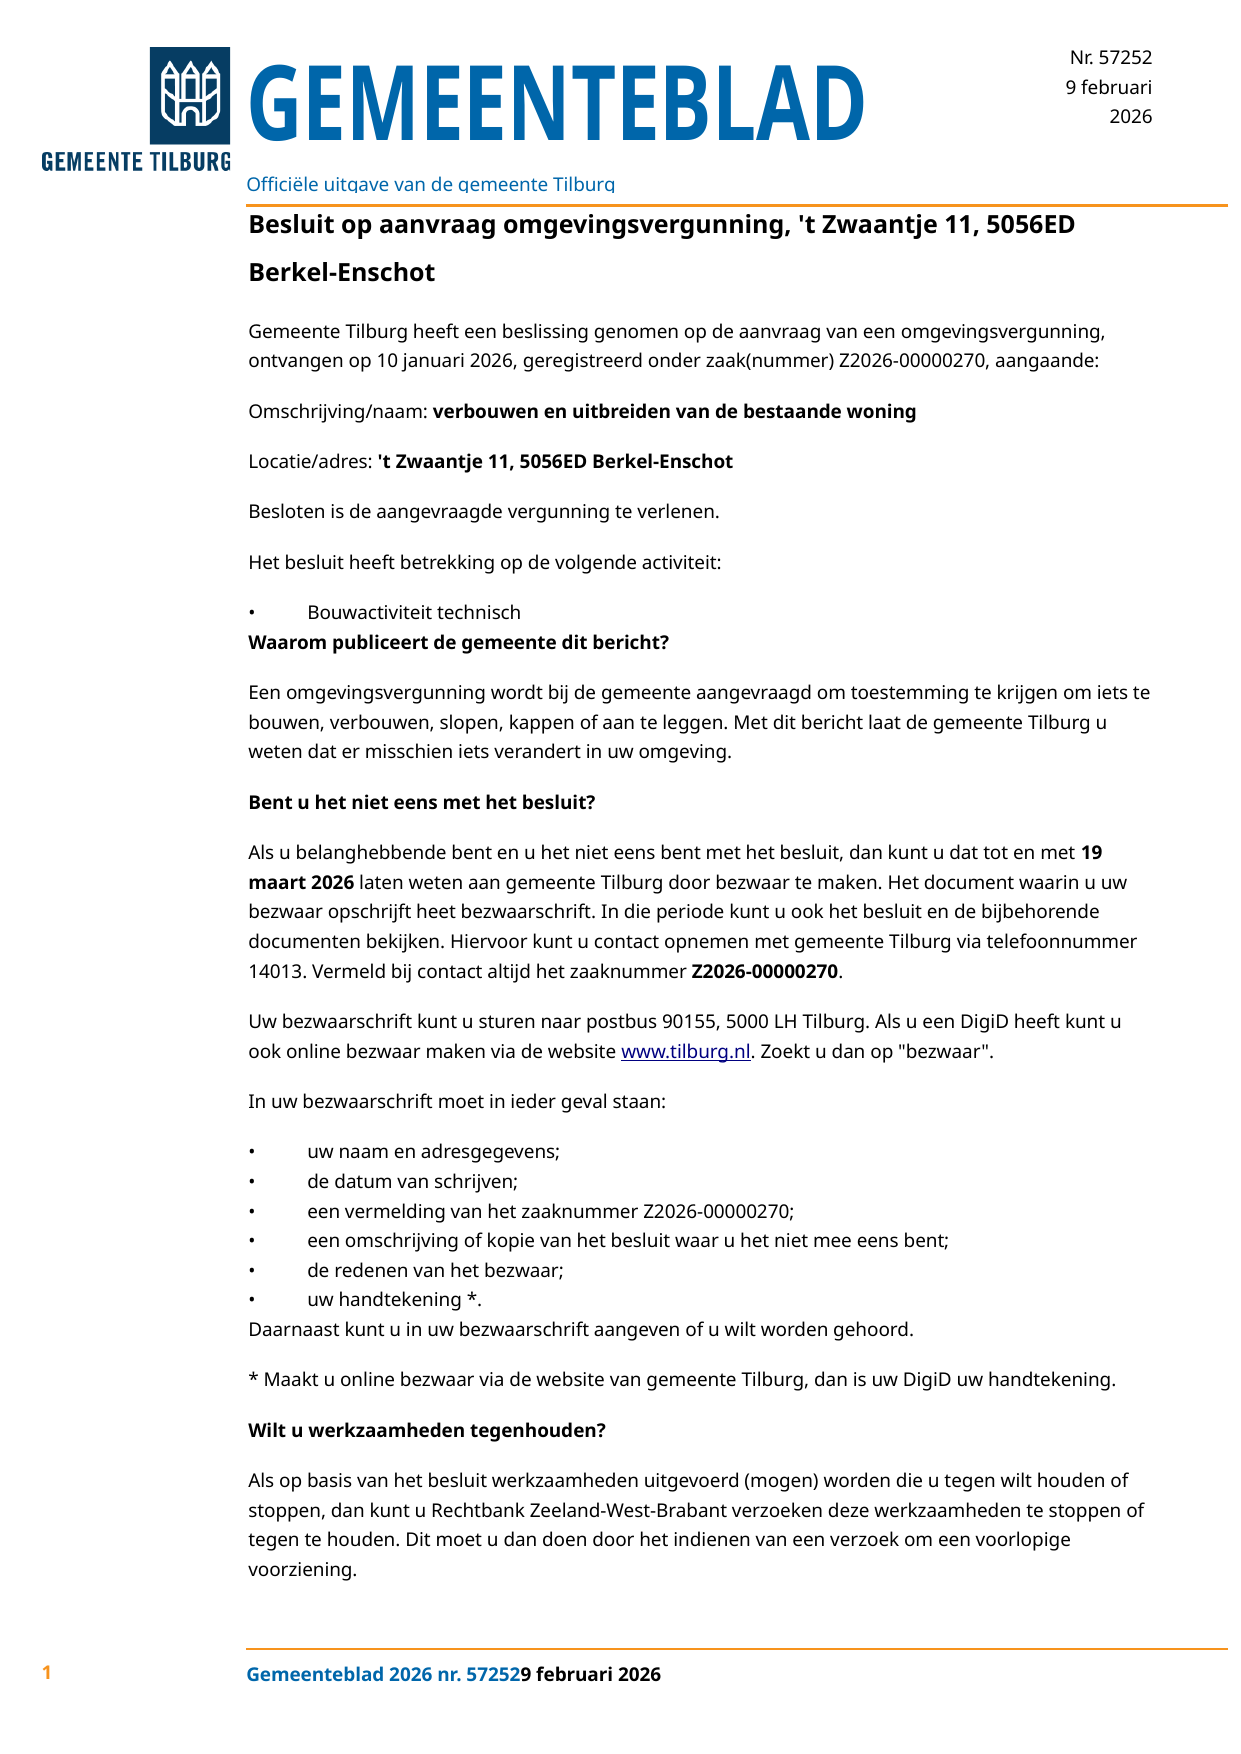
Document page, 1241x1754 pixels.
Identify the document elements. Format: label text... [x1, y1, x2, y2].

list uw handtekening *. [248, 1287, 1152, 1312]
text Omschrijving/naam: verbouwen en uitbreiden van de bestaande woning [248, 398, 1152, 424]
text Wilt u werkzaamheden tegenhouden? [248, 1417, 1152, 1443]
list uw naam en adresgegevens; [248, 1139, 1152, 1164]
text Besluit op aanvraag omgevingsvergunning, 't Zwaantje 11, 5056ED Berkel-Enschot [248, 207, 1152, 288]
picture [41, 47, 231, 172]
text Een omgevingsvergunning wordt bij de gemeente aangevraagd om toestemming te krijgen om iets te bouwen, verbouwen, slopen, kappen of aan te leggen. Met dit bericht laat de gemeente Tilburg u weten dat er misschien iets verandert in uw omgeving. [248, 679, 1152, 764]
list Bouwactiviteit technisch [248, 599, 1152, 625]
text * Maakt u online bezwaar via de website van gemeente Tilburg, dan is uw DigiD uw handtekening. [248, 1367, 1152, 1392]
text Het besluit heeft betrekking op de volgende activiteit: [248, 549, 1152, 575]
list de datum van schrijven; [248, 1168, 1152, 1194]
text Waarom publiceert de gemeente dit bericht? [248, 629, 1152, 655]
text Bent u het niet eens met het besluit? [248, 789, 1152, 815]
list een vermelding van het zaaknummer Z2026-00000270; [248, 1198, 1152, 1224]
text Gemeente Tilburg heeft een beslissing genomen op de aanvraag van een omgevingsvergunning, ontvangen op 10 januari 2026, geregistreerd onder zaak(nummer) Z2026-00000270, aangaande: [248, 318, 1152, 373]
text Besloten is de aangevraagde vergunning te verlenen. [248, 499, 1152, 524]
text Als op basis van het besluit werkzaamheden uitgevoerd (mogen) worden die u tegen wilt houden of stoppen, dan kunt u Rechtbank Zeeland-West-Brabant verzoeken deze werkzaamheden te stoppen of tegen te houden. Dit moet u dan doen door het indienen van een verzoek om een voorlopige voorziening. [248, 1467, 1152, 1582]
text Locatie/adres: 't Zwaantje 11, 5056ED Berkel-Enschot [248, 448, 1152, 474]
text Daarnaast kunt u in uw bezwaarschrift aangeven of u wilt worden gehoord. [248, 1316, 1152, 1342]
text In uw bezwaarschrift moet in ieder geval staan: [248, 1088, 1152, 1114]
text Als u belanghebbende bent en u het niet eens bent met het besluit, dan kunt u dat tot en met 19 maart 2026 laten weten aan gemeente Tilburg door bezwaar te maken. Het document waarin u uw bezwaar opschrijft heet bezwaarschrift. In die periode kunt u ook het besluit en de bijbehorende documenten bekijken. Hiervoor kunt u contact opnemen met gemeente Tilburg via telefoonnummer 14013. Vermeld bij contact altijd het zaaknummer Z2026-00000270. [248, 839, 1152, 984]
text Uw bezwaarschrift kunt u sturen naar postbus 90155, 5000 LH Tilburg. Als u een DigiD heeft kunt u ook online bezwaar maken via de website www.tilburg.nl. Zoekt u dan op "bezwaar". [248, 1008, 1152, 1064]
list een omschrijving of kopie van het besluit waar u het niet mee eens bent; [248, 1227, 1152, 1253]
list de redenen van het bezwaar; [248, 1257, 1152, 1283]
